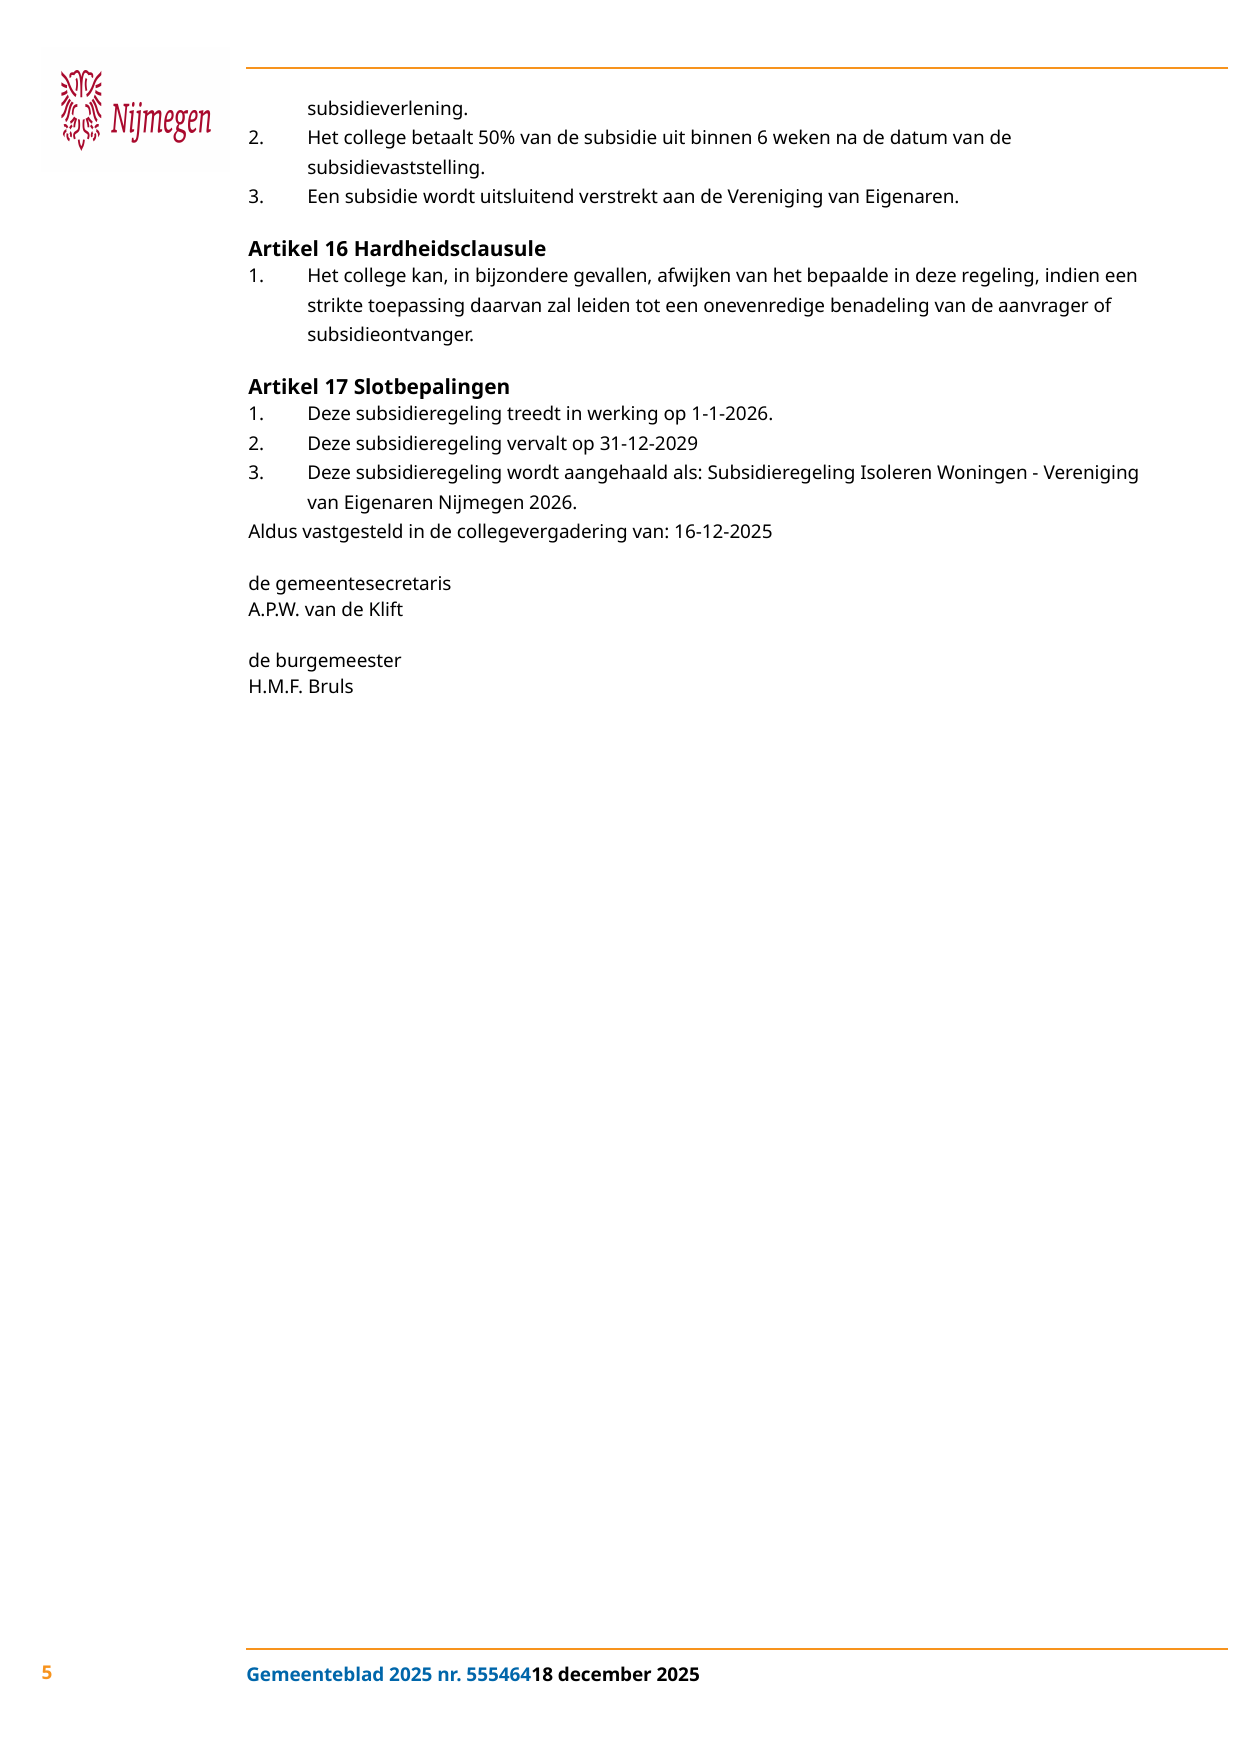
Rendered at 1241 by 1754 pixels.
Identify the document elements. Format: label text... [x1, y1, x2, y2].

text de burgemeester [248, 647, 1152, 673]
text Artikel 16 Hardheidsclausule [248, 234, 1152, 262]
picture [41, 47, 231, 172]
text de gemeentesecretaris [248, 570, 1152, 596]
list subsidieverlening. [248, 95, 1152, 121]
text Aldus vastgesteld in de collegevergadering van: 16-12-2025 [248, 519, 1152, 544]
list Deze subsidieregeling vervalt op 31-12-2029 [248, 430, 1152, 456]
list Het college betaalt 50% van de subsidie uit binnen 6 weken na de datum van de subsidievaststelling. [248, 124, 1152, 180]
list Een subsidie wordt uitsluitend verstrekt aan de Vereniging van Eigenaren. [248, 183, 1152, 209]
text A.P.W. van de Klift [248, 596, 1152, 622]
list Het college kan, in bijzondere gevallen, afwijken van het bepaalde in deze regeling, indien een strikte toepassing daarvan zal leiden tot een onevenredige benadeling van de aanvrager of subsidieontvanger. [248, 262, 1152, 347]
text Artikel 17 Slotbepalingen [248, 372, 1152, 400]
list Deze subsidieregeling treedt in werking op 1-1-2026. [248, 400, 1152, 426]
text H.M.F. Bruls [248, 673, 1152, 699]
list Deze subsidieregeling wordt aangehaald als: Subsidieregeling Isoleren Woningen - Vereniging van Eigenaren Nijmegen 2026. [248, 459, 1152, 515]
